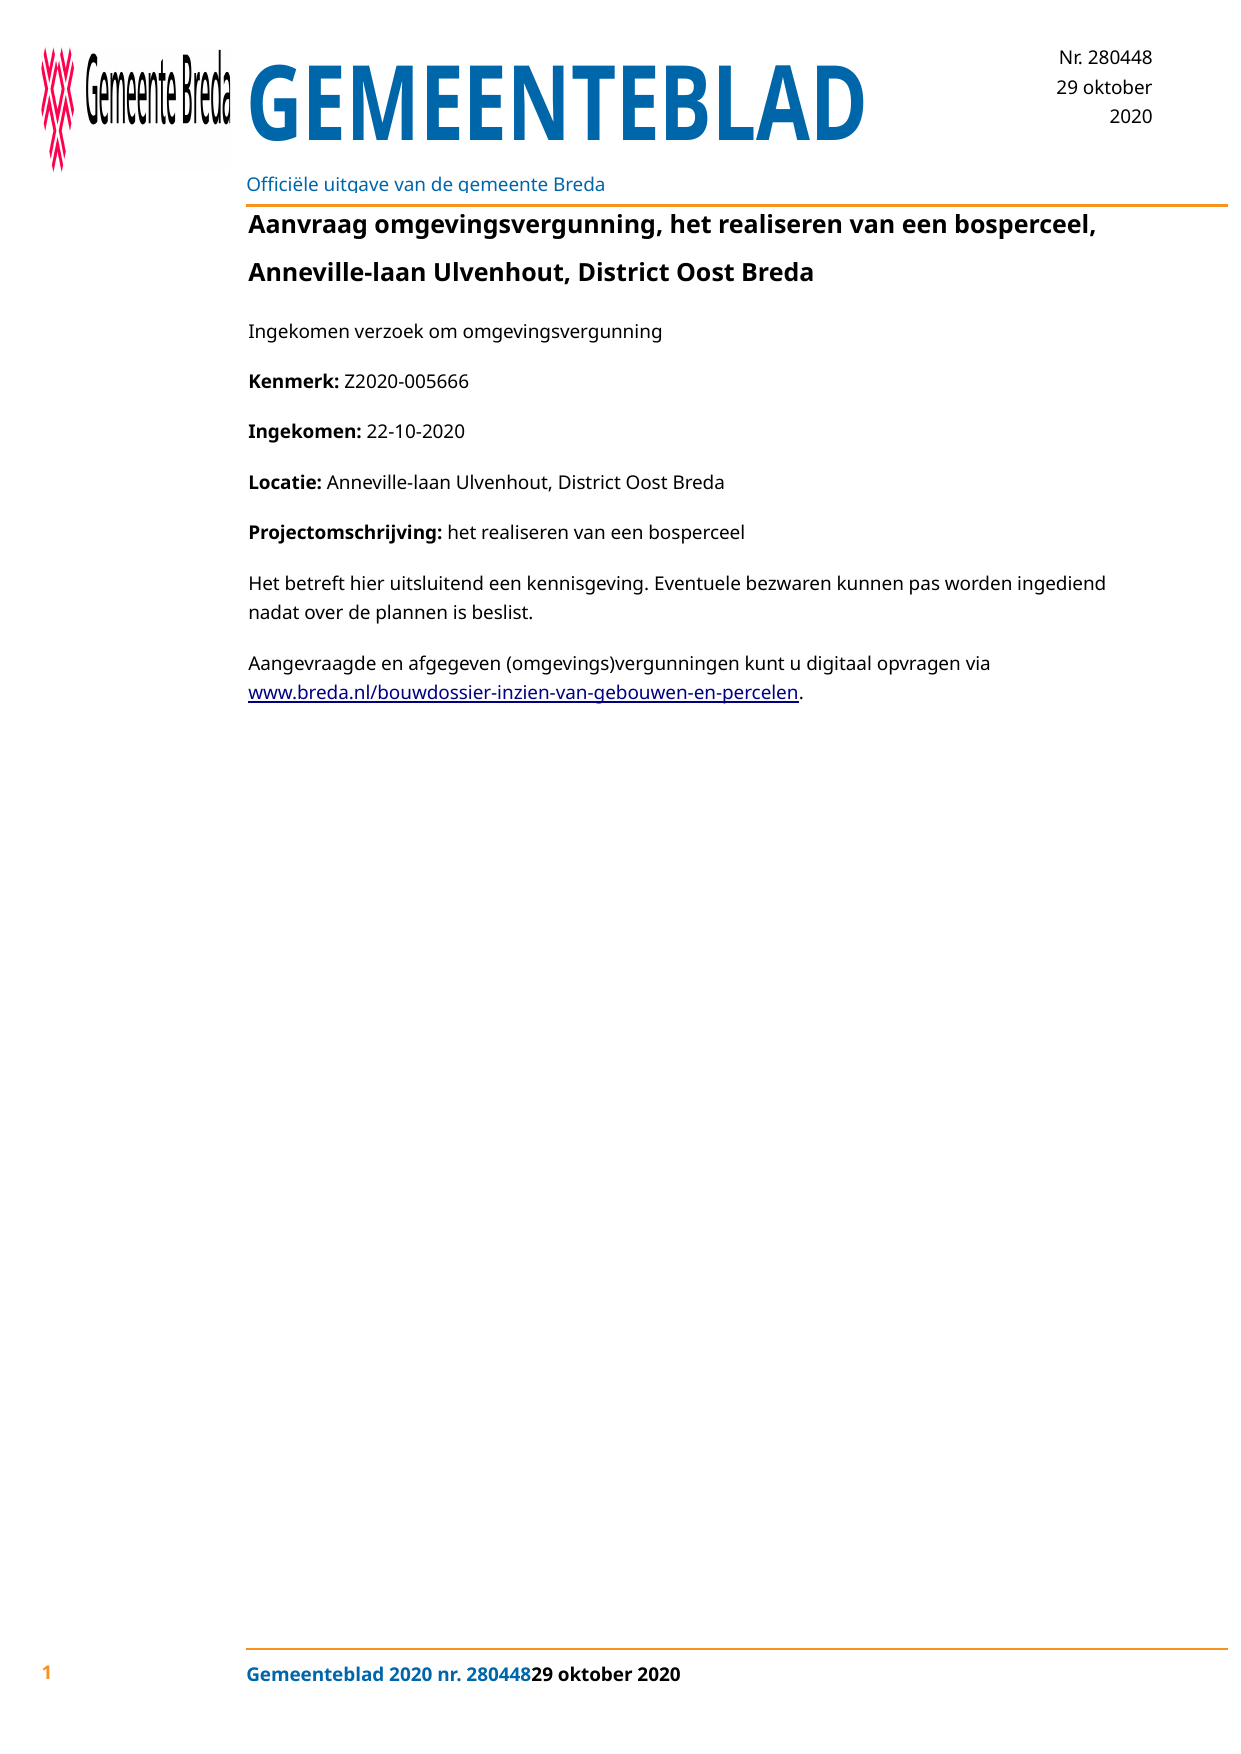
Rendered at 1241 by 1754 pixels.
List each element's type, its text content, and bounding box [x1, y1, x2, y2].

text Het betreft hier uitsluitend een kennisgeving. Eventuele bezwaren kunnen pas worden ingediend nadat over de plannen is beslist. [248, 570, 1152, 625]
text Aangevraagde en afgegeven (omgevings)vergunningen kunt u digitaal opvragen via www.breda.nl/bouwdossier-inzien-van-gebouwen-en-percelen. [248, 650, 1152, 705]
text Aanvraag omgevingsvergunning, het realiseren van een bosperceel, Anneville-laan Ulvenhout, District Oost Breda [248, 207, 1152, 288]
text Projectomschrijving: het realiseren van een bosperceel [248, 519, 1152, 545]
picture [41, 47, 231, 172]
text Locatie: Anneville-laan Ulvenhout, District Oost Breda [248, 469, 1152, 495]
text Kenmerk: Z2020-005666 [248, 368, 1152, 394]
text Ingekomen verzoek om omgevingsvergunning [248, 318, 1152, 344]
text Ingekomen: 22-10-2020 [248, 419, 1152, 444]
